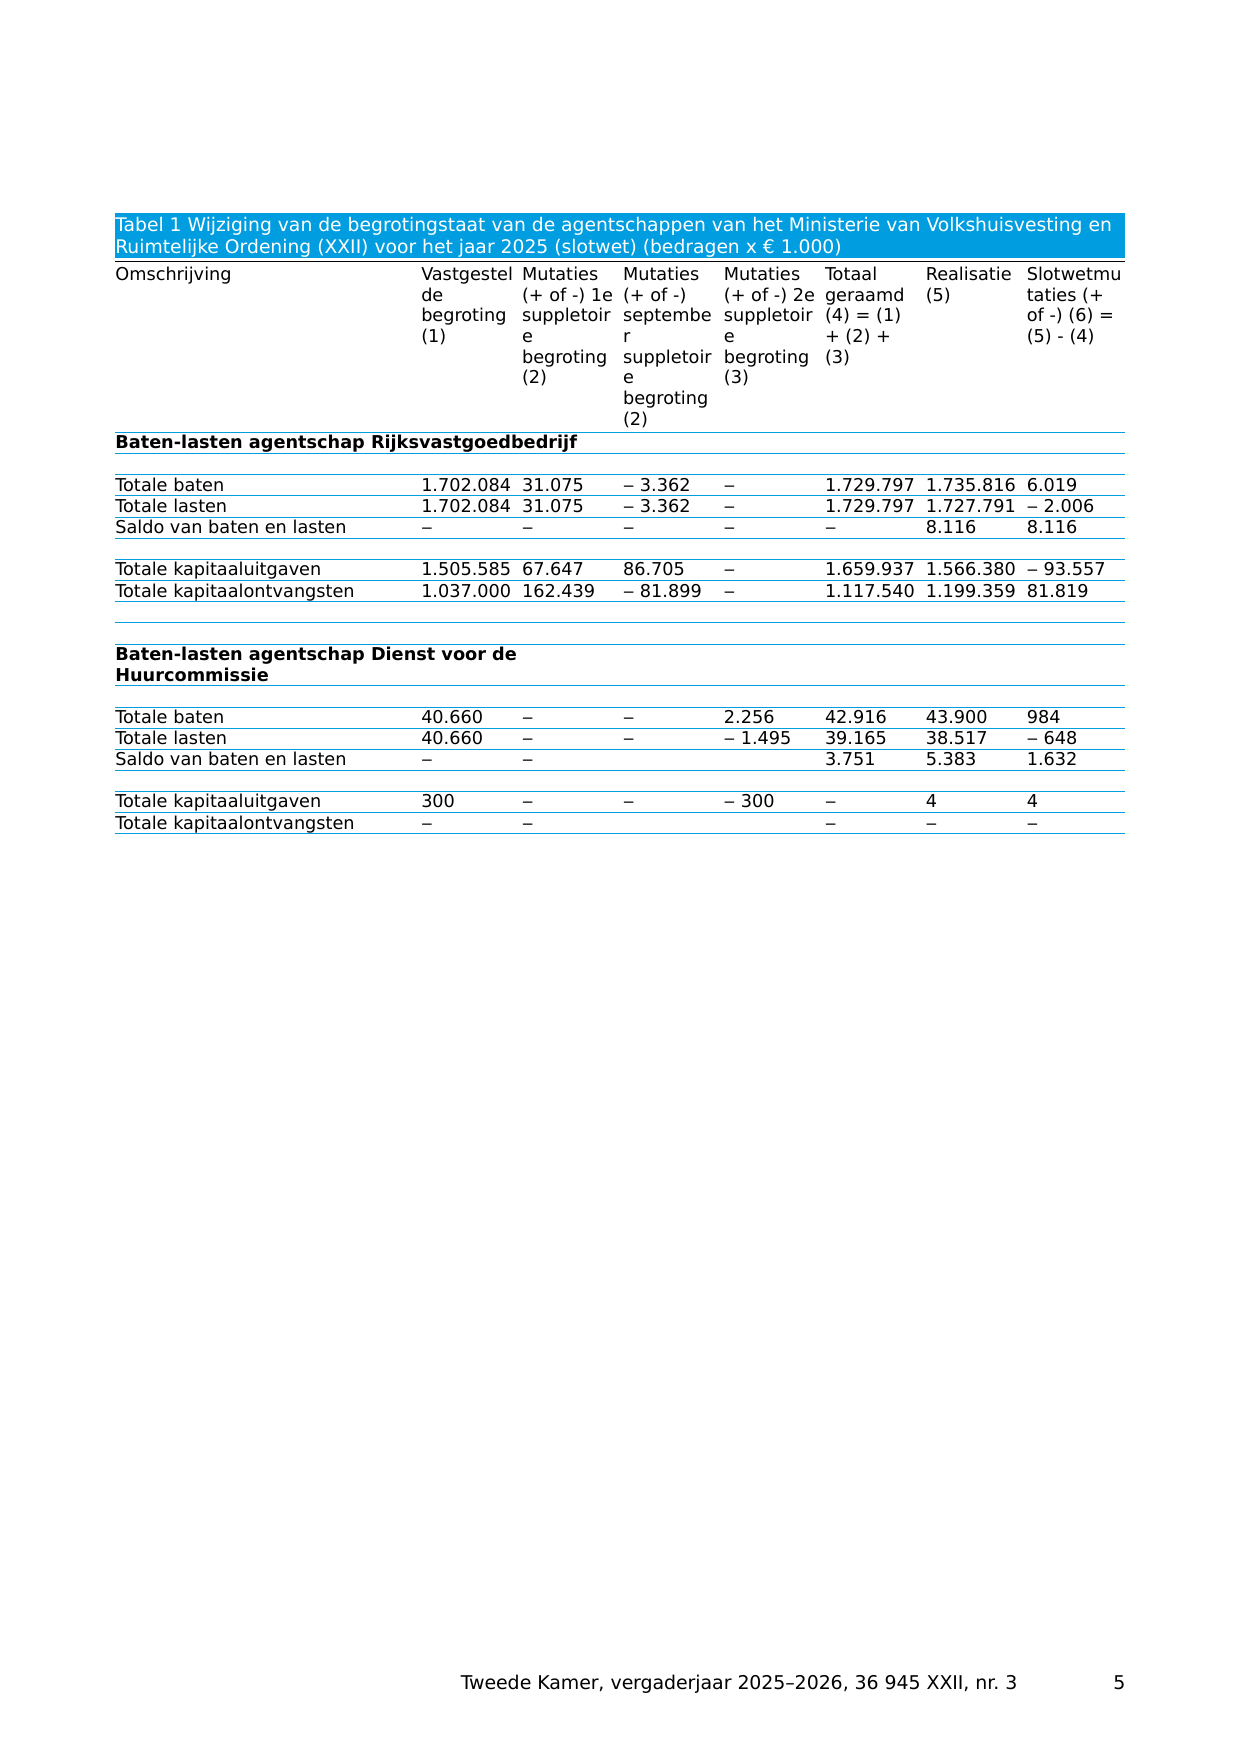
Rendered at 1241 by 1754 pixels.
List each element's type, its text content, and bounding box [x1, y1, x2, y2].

table_cell [620, 686, 721, 706]
table_cell ‒ 3.362 [620, 496, 721, 517]
table_cell ‒ [1024, 813, 1125, 833]
table_cell 43.900 [923, 708, 1024, 727]
table_cell [822, 539, 923, 559]
table_cell [418, 771, 519, 791]
table_cell [721, 686, 822, 706]
table_cell [923, 771, 1024, 791]
table_cell [519, 454, 620, 474]
table_cell 1.702.084 [418, 496, 519, 517]
table_cell Mutaties (+ of -) september suppletoire begroting (2) [620, 262, 721, 432]
table_cell [822, 602, 923, 622]
table_cell Totale kapitaaluitgaven [115, 792, 418, 812]
table_cell [721, 771, 822, 791]
table_cell 31.075 [519, 475, 620, 495]
table_cell [1024, 454, 1125, 474]
table_cell [418, 454, 519, 474]
table_cell ‒ [620, 518, 721, 538]
table_cell Mutaties (+ of -) 2e suppletoire begroting (3) [721, 262, 822, 432]
table_cell 1.566.380 [923, 560, 1024, 580]
table_cell Baten-lasten agentschap Dienst voor de Huurcommissie [115, 645, 620, 685]
table_cell ‒ [519, 518, 620, 538]
table_cell 81.819 [1024, 581, 1125, 601]
table_cell 39.165 [822, 729, 923, 749]
table_cell 6.019 [1024, 475, 1125, 495]
table_cell Vastgestelde begroting (1) [418, 262, 519, 432]
table_cell 40.660 [418, 729, 519, 749]
table_cell ‒ 1.495 [721, 729, 822, 749]
table_cell ‒ 648 [1024, 729, 1125, 749]
table_cell ‒ [620, 792, 721, 812]
table_cell [519, 602, 620, 622]
table_cell Totaal geraamd (4) = (1) + (2) + (3) [822, 262, 923, 432]
table_cell 1.037.000 [418, 581, 519, 601]
table_cell [418, 539, 519, 559]
table_cell [923, 433, 1024, 453]
table_cell [822, 623, 923, 643]
table_cell Saldo van baten en lasten [115, 518, 418, 538]
table_cell 40.660 [418, 708, 519, 727]
table_cell [923, 623, 1024, 643]
table_cell [620, 602, 721, 622]
table_cell [822, 645, 923, 685]
table_cell 1.117.540 [822, 581, 923, 601]
table_cell [620, 750, 721, 770]
table_cell 4 [923, 792, 1024, 812]
table_cell 2.256 [721, 708, 822, 727]
table_cell 38.517 [923, 729, 1024, 749]
table_cell [519, 539, 620, 559]
table_cell 1.729.797 [822, 496, 923, 517]
table_cell [1024, 539, 1125, 559]
table_cell [721, 433, 822, 453]
table_cell Totale kapitaalontvangsten [115, 813, 418, 833]
table_cell [620, 623, 721, 643]
table_cell [822, 686, 923, 706]
table_cell 4 [1024, 792, 1125, 812]
table_cell ‒ [822, 813, 923, 833]
table_cell Saldo van baten en lasten [115, 750, 418, 770]
table_cell Totale kapitaaluitgaven [115, 560, 418, 580]
table_cell [1024, 771, 1125, 791]
table_cell [721, 645, 822, 685]
table_cell 984 [1024, 708, 1125, 727]
table_cell [1024, 686, 1125, 706]
table_cell 1.199.359 [923, 581, 1024, 601]
table_cell [620, 771, 721, 791]
table_cell ‒ [418, 750, 519, 770]
table_cell ‒ [721, 475, 822, 495]
table_cell ‒ [923, 813, 1024, 833]
table_cell [115, 602, 418, 622]
table_cell 8.116 [1024, 518, 1125, 538]
table_cell [1024, 433, 1125, 453]
table_cell ‒ [721, 518, 822, 538]
table_cell [519, 623, 620, 643]
table_cell ‒ [721, 496, 822, 517]
table_cell ‒ [620, 708, 721, 727]
table_cell [519, 771, 620, 791]
table_cell ‒ [721, 581, 822, 601]
table_cell ‒ [519, 708, 620, 727]
table_cell ‒ 93.557 [1024, 560, 1125, 580]
table_cell 8.116 [923, 518, 1024, 538]
table_cell [822, 454, 923, 474]
table_cell [1024, 645, 1125, 685]
table_cell Totale lasten [115, 496, 418, 517]
table_cell [620, 813, 721, 833]
table_cell [620, 454, 721, 474]
table_cell [418, 602, 519, 622]
table_cell ‒ [418, 813, 519, 833]
table_cell ‒ [822, 518, 923, 538]
table_cell Totale baten [115, 708, 418, 727]
table_cell [923, 645, 1024, 685]
table_cell 1.735.816 [923, 475, 1024, 495]
table_cell 86.705 [620, 560, 721, 580]
table_cell 1.505.585 [418, 560, 519, 580]
table_cell Baten-lasten agentschap Rijksvastgoedbedrijf [115, 433, 620, 453]
table_cell [721, 539, 822, 559]
table_cell Mutaties (+ of -) 1e suppletoire begroting (2) [519, 262, 620, 432]
table_cell [418, 623, 519, 643]
table_cell [923, 686, 1024, 706]
table_cell [115, 686, 418, 706]
table_cell [721, 602, 822, 622]
table_cell 1.727.791 [923, 496, 1024, 517]
table_cell ‒ [519, 792, 620, 812]
table_cell ‒ [519, 750, 620, 770]
table_cell [721, 454, 822, 474]
table_cell [115, 539, 418, 559]
table_cell 1.702.084 [418, 475, 519, 495]
table_cell [923, 539, 1024, 559]
table_cell [721, 623, 822, 643]
table_cell Omschrijving [115, 262, 418, 432]
table_cell ‒ [519, 813, 620, 833]
table_cell ‒ 2.006 [1024, 496, 1125, 517]
table_cell Totale lasten [115, 729, 418, 749]
table_cell 3.751 [822, 750, 923, 770]
table_cell ‒ [620, 729, 721, 749]
table_cell 31.075 [519, 496, 620, 517]
table_cell [822, 771, 923, 791]
table_cell Totale baten [115, 475, 418, 495]
table_cell Realisatie (5) [923, 262, 1024, 432]
table_cell [923, 602, 1024, 622]
table_cell [721, 750, 822, 770]
table_cell ‒ 300 [721, 792, 822, 812]
table_cell [822, 433, 923, 453]
table_cell [1024, 602, 1125, 622]
table_cell 67.647 [519, 560, 620, 580]
table_cell Slotwetmutaties (+ of -) (6) = (5) - (4) [1024, 262, 1125, 432]
table_cell [620, 645, 721, 685]
table_cell 300 [418, 792, 519, 812]
table_cell 162.439 [519, 581, 620, 601]
table_cell 42.916 [822, 708, 923, 727]
table_cell ‒ [721, 560, 822, 580]
table_cell ‒ [822, 792, 923, 812]
table_cell Totale kapitaalontvangsten [115, 581, 418, 601]
table_cell ‒ [519, 729, 620, 749]
table_cell [115, 771, 418, 791]
table_cell [418, 686, 519, 706]
table_cell [115, 623, 418, 643]
table_cell ‒ [418, 518, 519, 538]
table_cell [620, 433, 721, 453]
table_cell 1.632 [1024, 750, 1125, 770]
table_cell 1.729.797 [822, 475, 923, 495]
table_cell 5.383 [923, 750, 1024, 770]
table_cell [519, 686, 620, 706]
table_cell ‒ 3.362 [620, 475, 721, 495]
table_cell [620, 539, 721, 559]
table_cell [115, 454, 418, 474]
table_cell ‒ 81.899 [620, 581, 721, 601]
table_cell [721, 813, 822, 833]
table_cell [1024, 623, 1125, 643]
table_cell 1.659.937 [822, 560, 923, 580]
table_cell [923, 454, 1024, 474]
